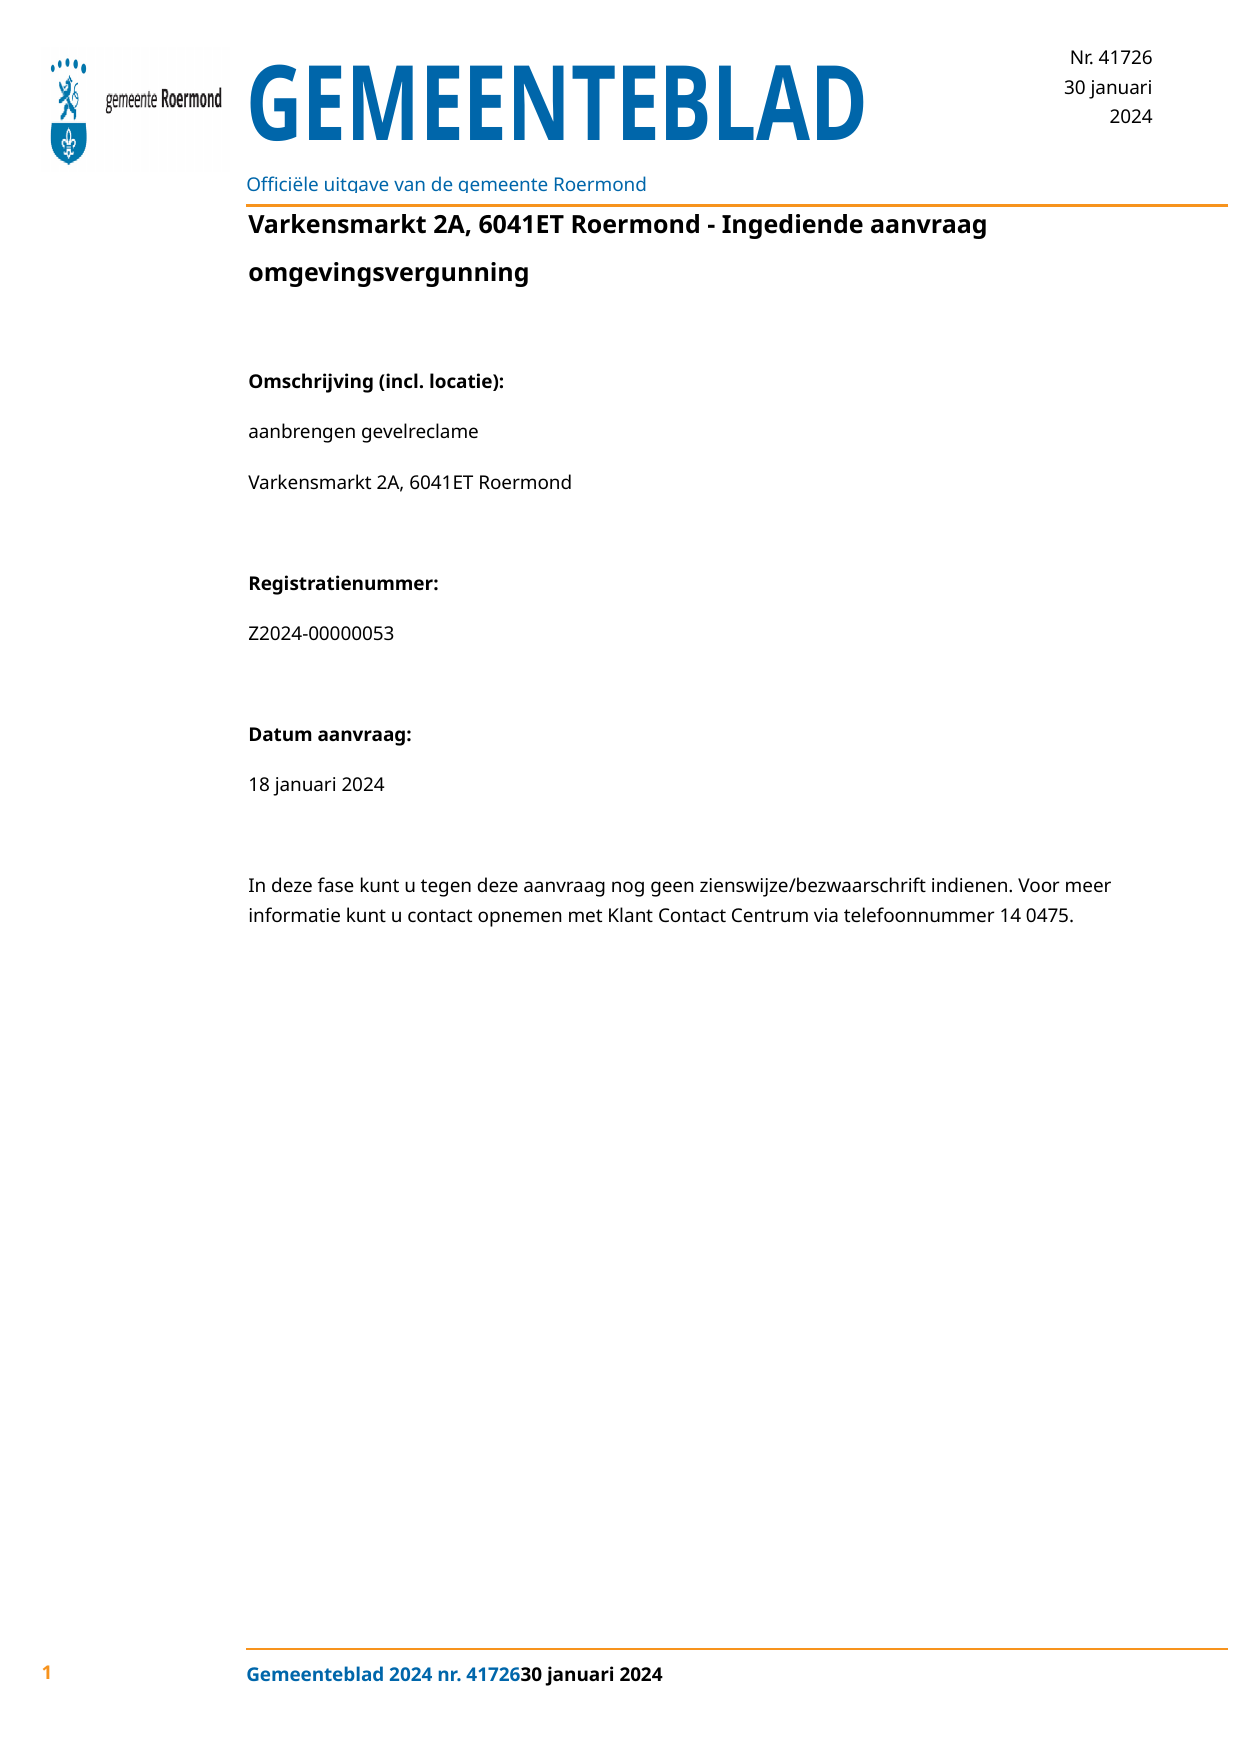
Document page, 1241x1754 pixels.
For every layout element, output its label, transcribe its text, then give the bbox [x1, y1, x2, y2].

text aanbrengen gevelreclame [248, 419, 1152, 444]
text 18 januari 2024 [248, 772, 1152, 797]
picture [41, 47, 231, 172]
text Registratienummer: [248, 570, 1152, 596]
text Datum aanvraag: [248, 721, 1152, 747]
text Omschrijving (incl. locatie): [248, 368, 1152, 394]
text Z2024-00000053 [248, 620, 1152, 646]
text Varkensmarkt 2A, 6041ET Roermond [248, 469, 1152, 495]
text Varkensmarkt 2A, 6041ET Roermond - Ingediende aanvraag omgevingsvergunning [248, 207, 1152, 288]
text In deze fase kunt u tegen deze aanvraag nog geen zienswijze/bezwaarschrift indienen. Voor meer informatie kunt u contact opnemen met Klant Contact Centrum via telefoonnummer 14 0475. [248, 872, 1152, 928]
